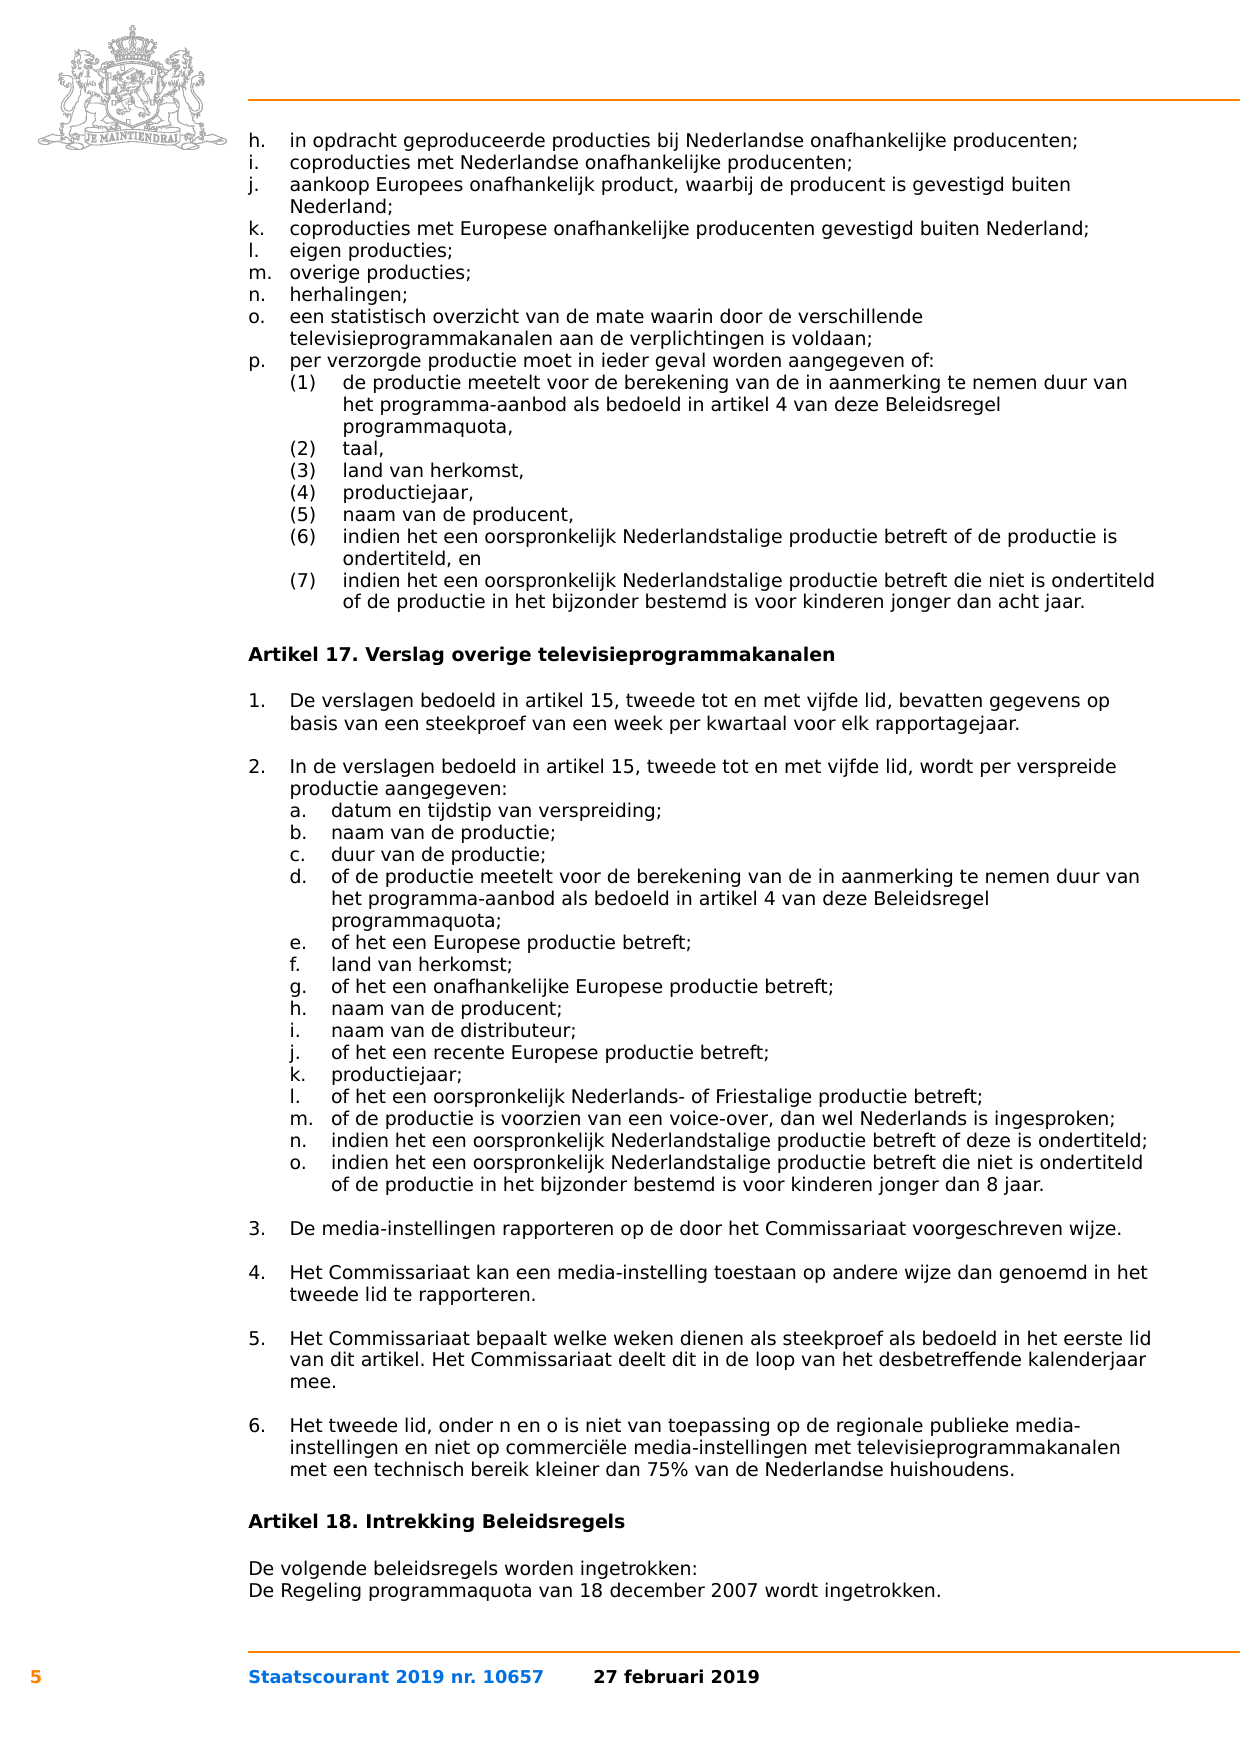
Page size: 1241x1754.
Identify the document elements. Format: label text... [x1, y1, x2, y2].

text k. coproducties met Europese onafhankelijke producenten gevestigd buiten Nederland; [248, 218, 1163, 240]
text De volgende beleidsregels worden ingetrokken: [248, 1558, 1163, 1580]
text 2. In de verslagen bedoeld in artikel 15, tweede tot en met vijfde lid, wordt per verspreide productie aangegeven: [248, 756, 1163, 800]
picture [38, 25, 227, 150]
text 4. Het Commissariaat kan een media-instelling toestaan op andere wijze dan genoemd in het tweede lid te rapporteren. [248, 1262, 1163, 1306]
text j. aankoop Europees onafhankelijk product, waarbij de producent is gevestigd buiten Nederland; [248, 174, 1163, 218]
subtitle Artikel 18. Intrekking Beleidsregels [248, 1511, 1163, 1533]
text o. een statistisch overzicht van de mate waarin door de verschillende televisieprogrammakanalen aan de verplichtingen is voldaan; [248, 306, 1163, 350]
text h. naam van de producent; [289, 998, 1163, 1020]
text (2) taal, [289, 438, 1163, 459]
text 5. Het Commissariaat bepaalt welke weken dienen als steekproef als bedoeld in het eerste lid van dit artikel. Het Commissariaat deelt dit in de loop van het desbetreffende kalenderjaar mee. [248, 1327, 1163, 1393]
text d. of de productie meetelt voor de berekening van de in aanmerking te nemen duur van het programma-aanbod als bedoeld in artikel 4 van deze Beleidsregel programmaquota; [289, 866, 1163, 932]
text h. in opdracht geproduceerde producties bij Nederlandse onafhankelijke producenten; [248, 130, 1163, 152]
text 6. Het tweede lid, onder n en o is niet van toepassing op de regionale publieke media-instellingen en niet op commerciële media-instellingen met televisieprogrammakanalen met een technisch bereik kleiner dan 75% van de Nederlandse huishoudens. [248, 1415, 1163, 1481]
text m. of de productie is voorzien van een voice-over, dan wel Nederlands is ingesproken; [289, 1108, 1163, 1130]
text g. of het een onafhankelijke Europese productie betreft; [289, 976, 1163, 998]
text i. coproducties met Nederlandse onafhankelijke producenten; [248, 152, 1163, 174]
text De Regeling programmaquota van 18 december 2007 wordt ingetrokken. [248, 1580, 1163, 1602]
text l. eigen producties; [248, 240, 1163, 262]
text (4) productiejaar, [289, 482, 1163, 503]
text i. naam van de distributeur; [289, 1020, 1163, 1042]
text n. herhalingen; [248, 284, 1163, 306]
text 3. De media-instellingen rapporteren op de door het Commissariaat voorgeschreven wijze. [248, 1218, 1163, 1240]
text p. per verzorgde productie moet in ieder geval worden aangegeven of: [248, 350, 1163, 372]
text (6) indien het een oorspronkelijk Nederlandstalige productie betreft of de productie is ondertiteld, en [289, 526, 1163, 569]
text o. indien het een oorspronkelijk Nederlandstalige productie betreft die niet is ondertiteld of de productie in het bijzonder bestemd is voor kinderen jonger dan 8 jaar. [289, 1152, 1163, 1196]
text 1. De verslagen bedoeld in artikel 15, tweede tot en met vijfde lid, bevatten gegevens op basis van een steekproef van een week per kwartaal voor elk rapportagejaar. [248, 690, 1163, 734]
text b. naam van de productie; [289, 822, 1163, 844]
text f. land van herkomst; [289, 954, 1163, 976]
text m. overige producties; [248, 262, 1163, 284]
text (7) indien het een oorspronkelijk Nederlandstalige productie betreft die niet is ondertiteld of de productie in het bijzonder bestemd is voor kinderen jonger dan acht jaar. [289, 569, 1163, 613]
text l. of het een oorspronkelijk Nederlands- of Friestalige productie betreft; [289, 1086, 1163, 1108]
text a. datum en tijdstip van verspreiding; [289, 800, 1163, 822]
text j. of het een recente Europese productie betreft; [289, 1042, 1163, 1064]
text k. productiejaar; [289, 1064, 1163, 1086]
text c. duur van de productie; [289, 844, 1163, 866]
text (1) de productie meetelt voor de berekening van de in aanmerking te nemen duur van het programma-aanbod als bedoeld in artikel 4 van deze Beleidsregel programmaquota, [289, 372, 1163, 438]
text e. of het een Europese productie betreft; [289, 932, 1163, 954]
text (3) land van herkomst, [289, 459, 1163, 482]
text (5) naam van de producent, [289, 503, 1163, 526]
subtitle Artikel 17. Verslag overige televisieprogrammakanalen [248, 643, 1163, 665]
text n. indien het een oorspronkelijk Nederlandstalige productie betreft of deze is ondertiteld; [289, 1130, 1163, 1152]
